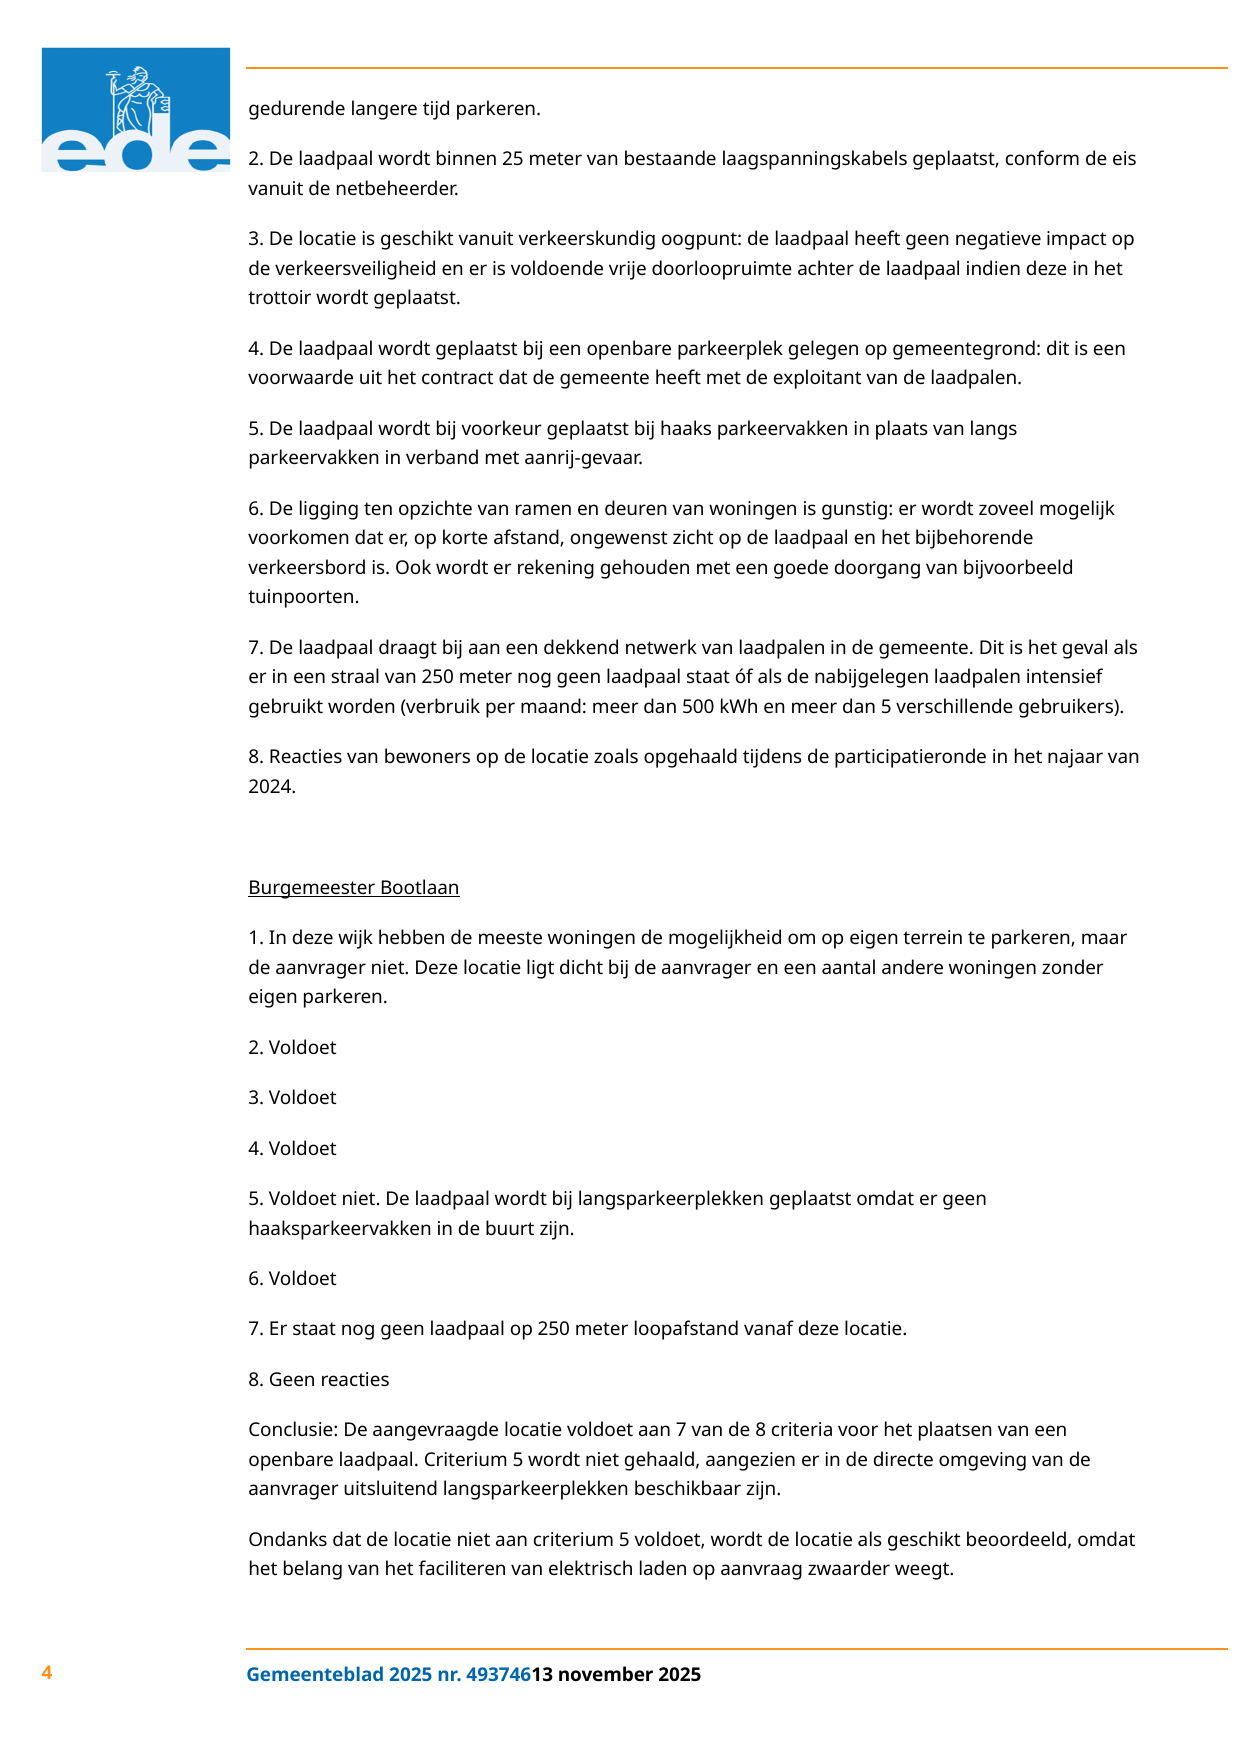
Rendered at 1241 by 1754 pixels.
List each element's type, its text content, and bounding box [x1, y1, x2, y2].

text 7. De laadpaal draagt bij aan een dekkend netwerk van laadpalen in de gemeente. Dit is het geval als er in een straal van 250 meter nog geen laadpaal staat óf als de nabijgelegen laadpalen intensief gebruikt worden (verbruik per maand: meer dan 500 kWh en meer dan 5 verschillende gebruikers). [248, 634, 1152, 719]
text 4. De laadpaal wordt geplaatst bij een openbare parkeerplek gelegen op gemeentegrond: dit is een voorwaarde uit het contract dat de gemeente heeft met de exploitant van de laadpalen. [248, 335, 1152, 390]
picture [41, 47, 231, 172]
text 8. Geen reacties [248, 1366, 1152, 1392]
text 6. De ligging ten opzichte van ramen en deuren van woningen is gunstig: er wordt zoveel mogelijk voorkomen dat er, op korte afstand, ongewenst zicht op de laadpaal en het bijbehorende verkeersbord is. Ook wordt er rekening gehouden met een goede doorgang van bijvoorbeeld tuinpoorten. [248, 495, 1152, 609]
text 6. Voldoet [248, 1265, 1152, 1291]
text 3. De locatie is geschikt vanuit verkeerskundig oogpunt: de laadpaal heeft geen negatieve impact op de verkeersveiligheid en er is voldoende vrije doorloopruimte achter de laadpaal indien deze in het trottoir wordt geplaatst. [248, 225, 1152, 310]
text 5. Voldoet niet. De laadpaal wordt bij langsparkeerplekken geplaatst omdat er geen haaksparkeervakken in de buurt zijn. [248, 1185, 1152, 1241]
text 5. De laadpaal wordt bij voorkeur geplaatst bij haaks parkeervakken in plaats van langs parkeervakken in verband met aanrij-gevaar. [248, 415, 1152, 470]
text Conclusie: De aangevraagde locatie voldoet aan 7 van de 8 criteria voor het plaatsen van een openbare laadpaal. Criterium 5 wordt niet gehaald, aangezien er in de directe omgeving van de aanvrager uitsluitend langsparkeerplekken beschikbaar zijn. [248, 1416, 1152, 1501]
text 8. Reacties van bewoners op de locatie zoals opgehaald tijdens de participatieronde in het najaar van 2024. [248, 743, 1152, 799]
text 1. In deze wijk hebben de meeste woningen de mogelijkheid om op eigen terrein te parkeren, maar de aanvrager niet. Deze locatie ligt dicht bij de aanvrager en een aantal andere woningen zonder eigen parkeren. [248, 924, 1152, 1009]
text 2. Voldoet [248, 1034, 1152, 1060]
text Ondanks dat de locatie niet aan criterium 5 voldoet, wordt de locatie als geschikt beoordeeld, omdat het belang van het faciliteren van elektrisch laden op aanvraag zwaarder weegt. [248, 1526, 1152, 1581]
text 7. Er staat nog geen laadpaal op 250 meter loopafstand vanaf deze locatie. [248, 1316, 1152, 1341]
text 4. Voldoet [248, 1135, 1152, 1161]
text 3. Voldoet [248, 1084, 1152, 1110]
text 2. De laadpaal wordt binnen 25 meter van bestaande laagspanningskabels geplaatst, conform de eis vanuit de netbeheerder. [248, 145, 1152, 201]
text Burgemeester Bootlaan [248, 874, 1152, 900]
text gedurende langere tijd parkeren. [248, 95, 1152, 121]
